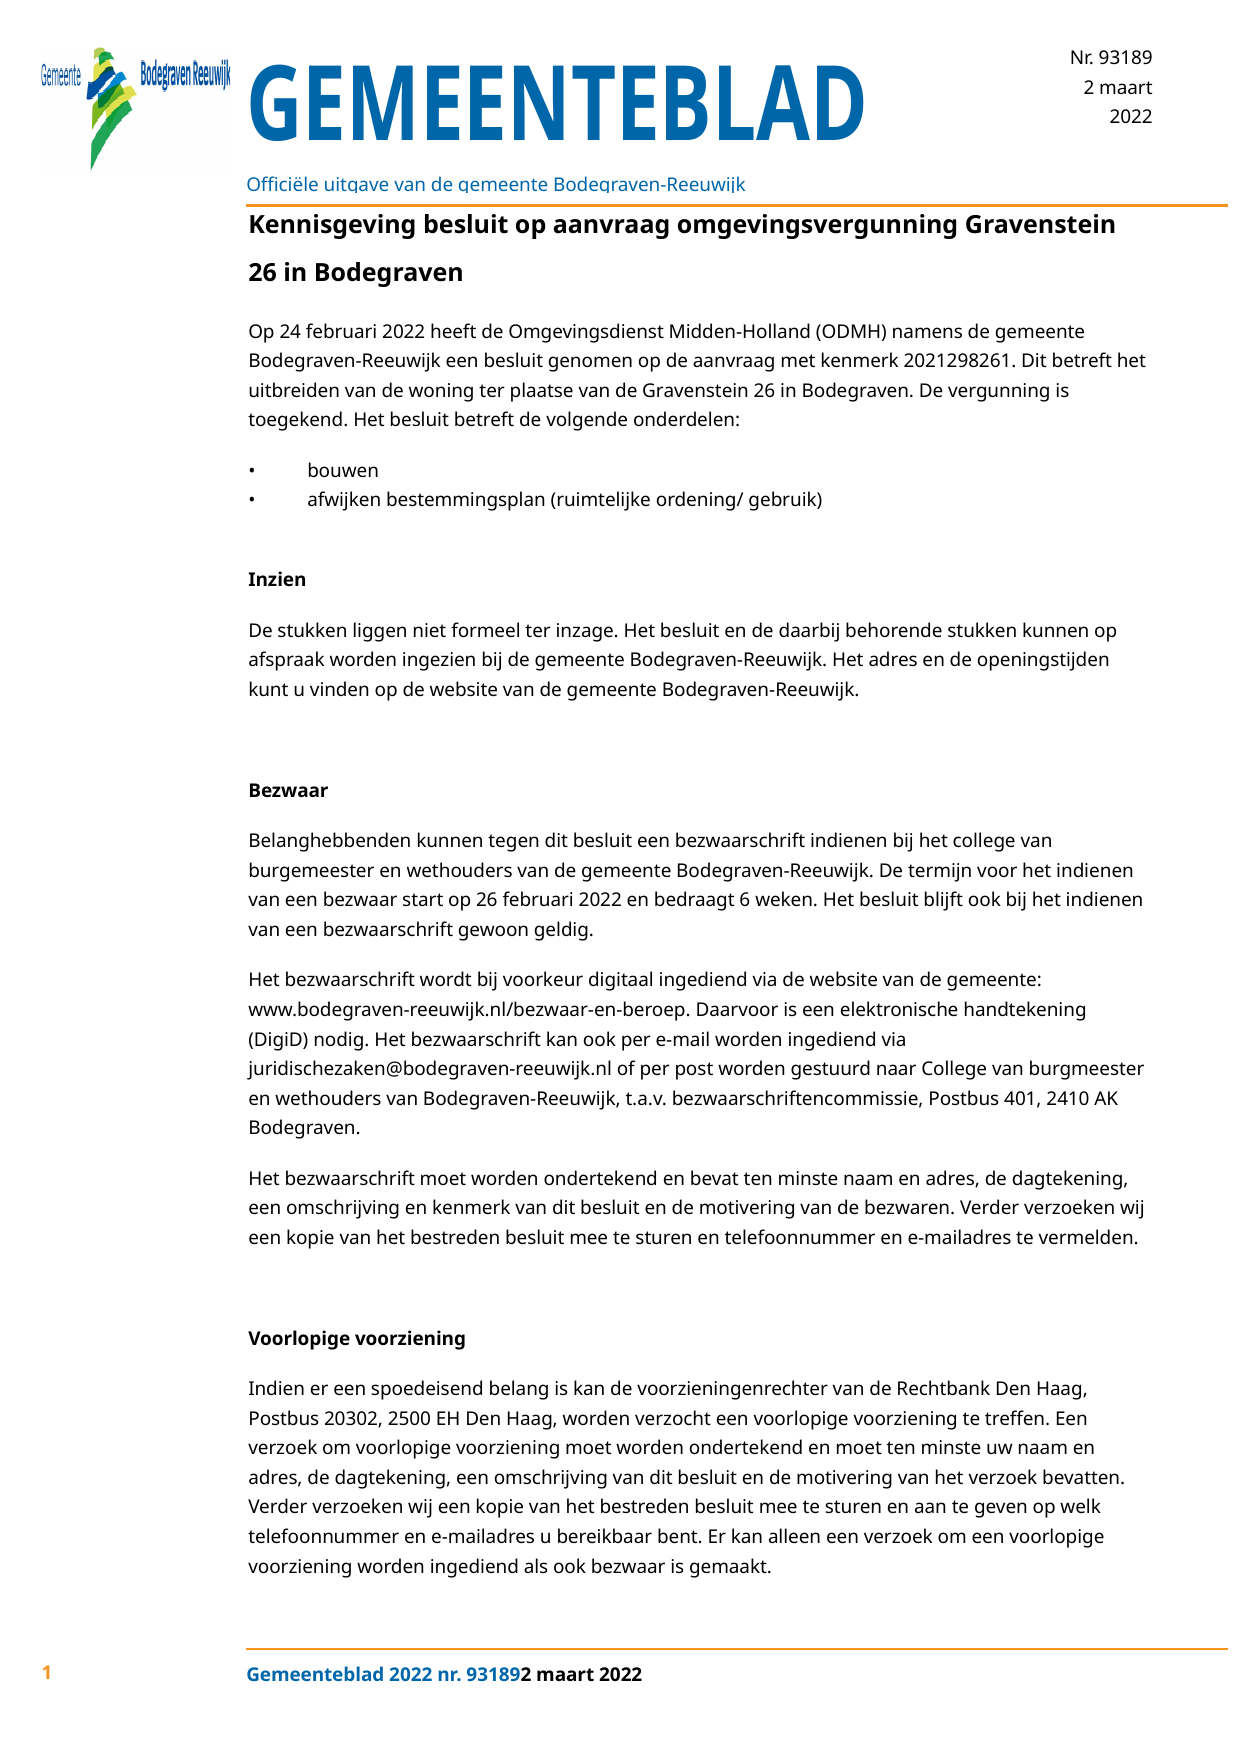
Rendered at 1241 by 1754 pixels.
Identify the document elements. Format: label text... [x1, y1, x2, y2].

text Het bezwaarschrift moet worden ondertekend en bevat ten minste naam en adres, de dagtekening, een omschrijving en kenmerk van dit besluit en de motivering van de bezwaren. Verder verzoeken wij een kopie van het bestreden besluit mee te sturen en telefoonnummer en e-mailadres te vermelden. [248, 1165, 1152, 1250]
list bouwen [248, 457, 1152, 483]
text Op 24 februari 2022 heeft de Omgevingsdienst Midden-Holland (ODMH) namens de gemeente Bodegraven-Reeuwijk een besluit genomen op de aanvraag met kenmerk 2021298261. Dit betreft het uitbreiden van de woning ter plaatse van de Gravenstein 26 in Bodegraven. De vergunning is toegekend. Het besluit betreft de volgende onderdelen: [248, 318, 1152, 432]
text Het bezwaarschrift wordt bij voorkeur digitaal ingediend via de website van de gemeente: www.bodegraven-reeuwijk.nl/bezwaar-en-beroep. Daarvoor is een elektronische handtekening (DigiD) nodig. Het bezwaarschrift kan ook per e-mail worden ingediend via juridischezaken@bodegraven-reeuwijk.nl of per post worden gestuurd naar College van burgmeester en wethouders van Bodegraven-Reeuwijk, t.a.v. bezwaarschriftencommissie, Postbus 401, 2410 AK Bodegraven. [248, 967, 1152, 1140]
text Bezwaar [248, 777, 1152, 803]
text Kennisgeving besluit op aanvraag omgevingsvergunning Gravenstein 26 in Bodegraven [248, 207, 1152, 288]
picture [41, 47, 231, 172]
text Belanghebbenden kunnen tegen dit besluit een bezwaarschrift indienen bij het college van burgemeester en wethouders van de gemeente Bodegraven-Reeuwijk. De termijn voor het indienen van een bezwaar start op 26 februari 2022 en bedraagt 6 weken. Het besluit blijft ook bij het indienen van een bezwaarschrift gewoon geldig. [248, 827, 1152, 942]
text Indien er een spoedeisend belang is kan de voorzieningenrechter van de Rechtbank Den Haag, Postbus 20302, 2500 EH Den Haag, worden verzocht een voorlopige voorziening te treffen. Een verzoek om voorlopige voorziening moet worden ondertekend en moet ten minste uw naam en adres, de dagtekening, een omschrijving van dit besluit en de motivering van het verzoek bevatten. Verder verzoeken wij een kopie van het bestreden besluit mee te sturen en aan te geven op welk telefoonnummer en e-mailadres u bereikbaar bent. Er kan alleen een verzoek om een voorlopige voorziening worden ingediend als ook bezwaar is gemaakt. [248, 1375, 1152, 1579]
text De stukken liggen niet formeel ter inzage. Het besluit en de daarbij behorende stukken kunnen op afspraak worden ingezien bij de gemeente Bodegraven-Reeuwijk. Het adres en de openingstijden kunt u vinden op de website van de gemeente Bodegraven-Reeuwijk. [248, 617, 1152, 702]
text Inzien [248, 567, 1152, 592]
list afwijken bestemmingsplan (ruimtelijke ordening/ gebruik) [248, 487, 1152, 512]
text Voorlopige voorziening [248, 1325, 1152, 1351]
